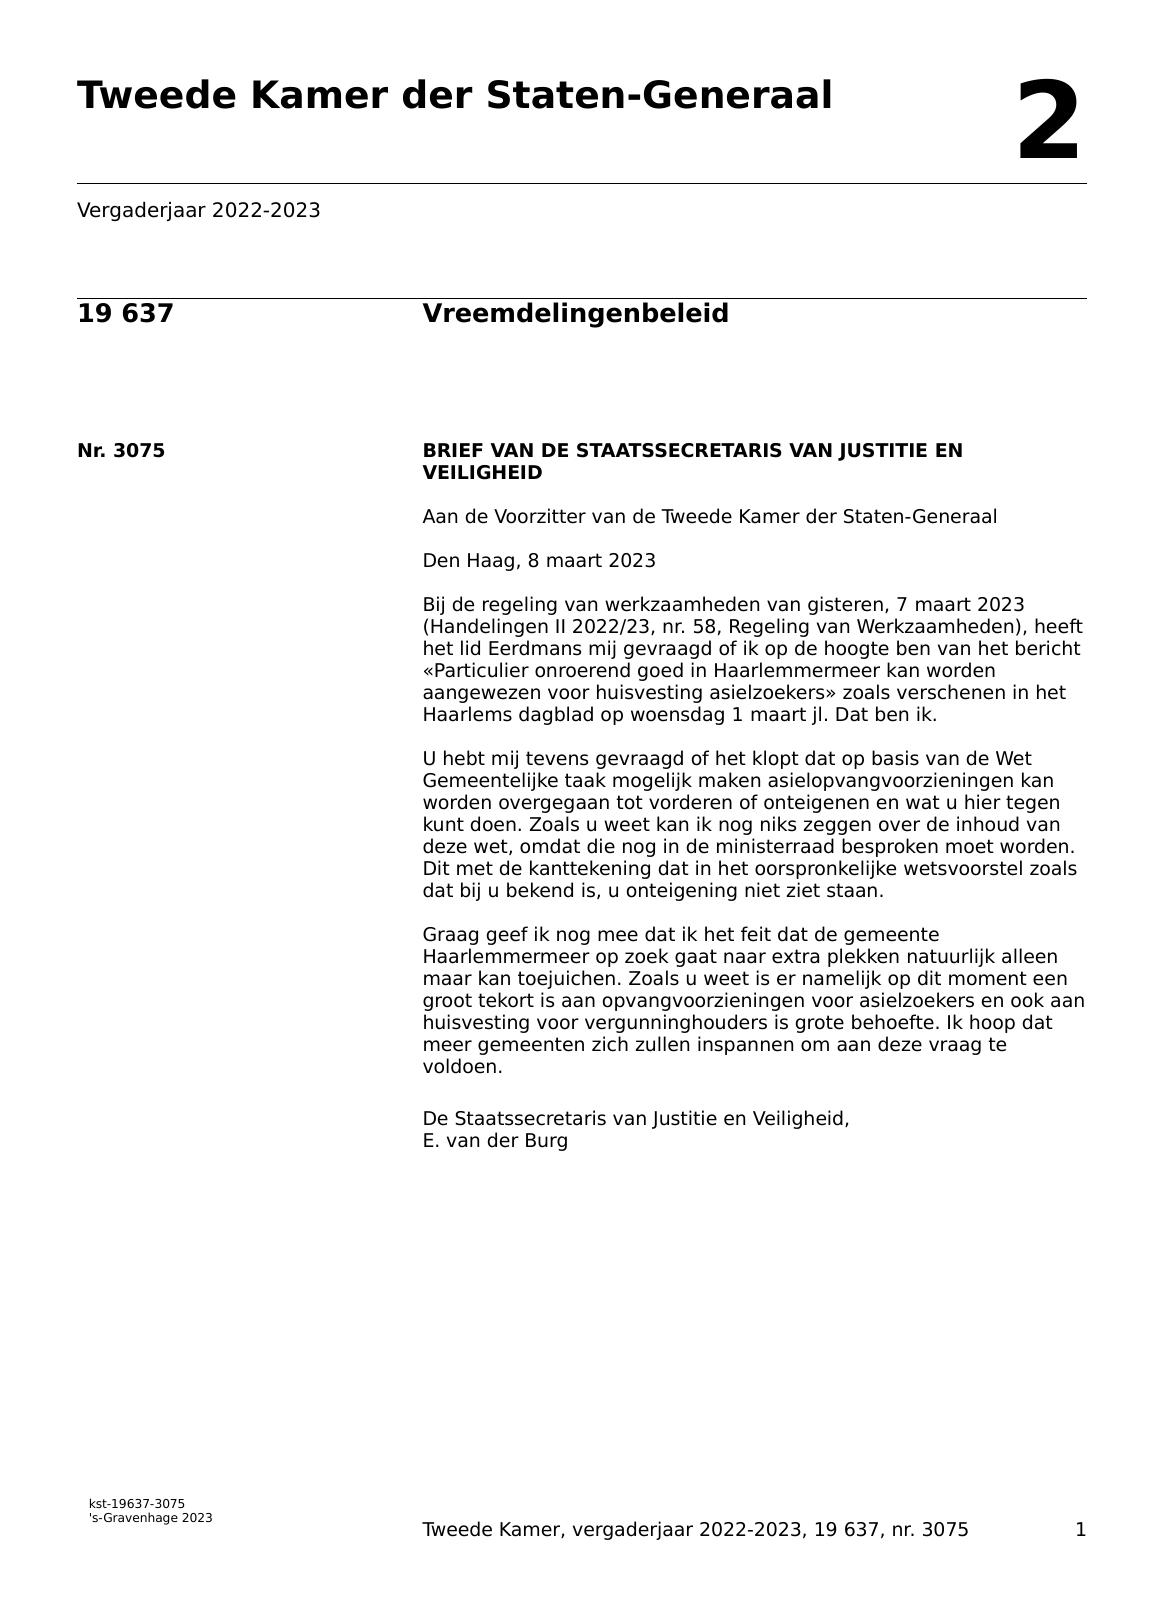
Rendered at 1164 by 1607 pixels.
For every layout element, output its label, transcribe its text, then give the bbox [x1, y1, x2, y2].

text Graag geef ik nog mee dat ik het feit dat de gemeente Haarlemmermeer op zoek gaat naar extra plekken natuurlijk alleen maar kan toejuichen. Zoals u weet is er namelijk op dit moment een groot tekort is aan opvangvoorzieningen voor asielzoekers en ook aan huisvesting voor vergunninghouders is grote behoefte. Ik hoop dat meer gemeenten zich zullen inspannen om aan deze vraag te voldoen. [422, 924, 1087, 1078]
text 's-Gravenhage 2023 [88, 1511, 323, 1525]
text Aan de Voorzitter van de Tweede Kamer der Staten-Generaal [422, 506, 1087, 528]
table_cell Vergaderjaar 2022-2023 [77, 184, 1087, 298]
text De Staatssecretaris van Justitie en Veiligheid, E. van der Burg [422, 1108, 1087, 1152]
table_header 2 [886, 59, 1087, 183]
subtitle 19 637 Vreemdelingenbeleid [77, 299, 1087, 329]
text kst-19637-3075 [88, 1497, 323, 1511]
text Den Haag, 8 maart 2023 [422, 550, 1087, 572]
text Bij de regeling van werkzaamheden van gisteren, 7 maart 2023 (Handelingen II 2022/23, nr. 58, Regeling van Werkzaamheden), heeft het lid Eerdmans mij gevraagd of ik op de hoogte ben van het bericht «Particulier onroerend goed in Haarlemmermeer kan worden aangewezen voor huisvesting asielzoekers» zoals verschenen in het Haarlems dagblad op woensdag 1 maart jl. Dat ben ik. [422, 594, 1087, 726]
subtitle Nr. 3075 BRIEF VAN DE STAATSSECRETARIS VAN JUSTITIE EN VEILIGHEID [77, 440, 1087, 484]
text U hebt mij tevens gevraagd of het klopt dat op basis van de Wet Gemeentelijke taak mogelijk maken asielopvangvoorzieningen kan worden overgegaan tot vorderen of onteigenen en wat u hier tegen kunt doen. Zoals u weet kan ik nog niks zeggen over de inhoud van deze wet, omdat die nog in de ministerraad besproken moet worden. Dit met de kanttekening dat in het oorspronkelijke wetsvoorstel zoals dat bij u bekend is, u onteigening niet ziet staan. [422, 748, 1087, 902]
table_header Tweede Kamer der Staten-Generaal [77, 59, 886, 183]
